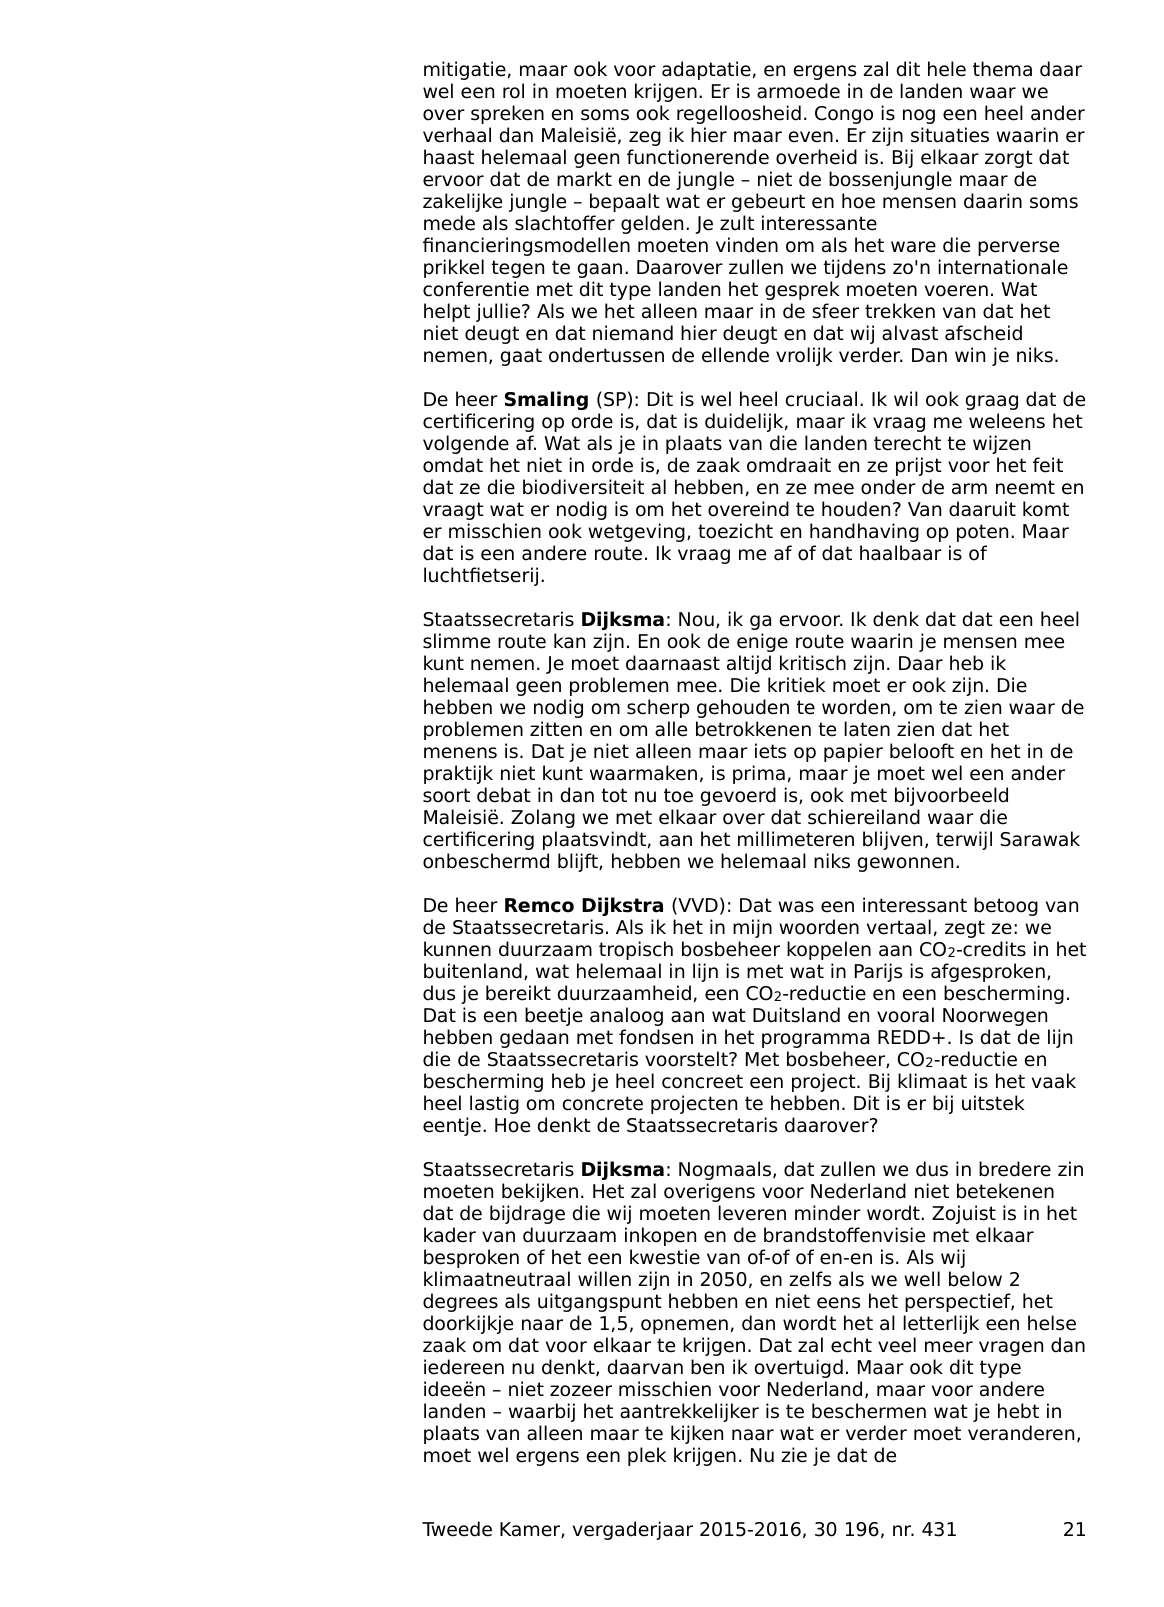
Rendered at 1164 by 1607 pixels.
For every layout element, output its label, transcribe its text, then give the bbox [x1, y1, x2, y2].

text Staatssecretaris Dijksma: Nogmaals, dat zullen we dus in bredere zin moeten bekijken. Het zal overigens voor Nederland niet betekenen dat de bijdrage die wij moeten leveren minder wordt. Zojuist is in het kader van duurzaam inkopen en de brandstoffenvisie met elkaar besproken of het een kwestie van of-of of en-en is. Als wij klimaatneutraal willen zijn in 2050, en zelfs als we well below 2 degrees als uitgangspunt hebben en niet eens het perspectief, het doorkijkje naar de 1,5, opnemen, dan wordt het al letterlijk een helse zaak om dat voor elkaar te krijgen. Dat zal echt veel meer vragen dan iedereen nu denkt, daarvan ben ik overtuigd. Maar ook dit type ideeën – niet zozeer misschien voor Nederland, maar voor andere landen – waarbij het aantrekkelijker is te beschermen wat je hebt in plaats van alleen maar te kijken naar wat er verder moet veranderen, moet wel ergens een plek krijgen. Nu zie je dat de [422, 1159, 1087, 1467]
text De heer Smaling (SP): Dit is wel heel cruciaal. Ik wil ook graag dat de certificering op orde is, dat is duidelijk, maar ik vraag me weleens het volgende af. Wat als je in plaats van die landen terecht te wijzen omdat het niet in orde is, de zaak omdraait en ze prijst voor het feit dat ze die biodiversiteit al hebben, en ze mee onder de arm neemt en vraagt wat er nodig is om het overeind te houden? Van daaruit komt er misschien ook wetgeving, toezicht en handhaving op poten. Maar dat is een andere route. Ik vraag me af of dat haalbaar is of luchtfietserij. [422, 389, 1087, 587]
text mitigatie, maar ook voor adaptatie, en ergens zal dit hele thema daar wel een rol in moeten krijgen. Er is armoede in de landen waar we over spreken en soms ook regelloosheid. Congo is nog een heel ander verhaal dan Maleisië, zeg ik hier maar even. Er zijn situaties waarin er haast helemaal geen functionerende overheid is. Bij elkaar zorgt dat ervoor dat de markt en de jungle – niet de bossenjungle maar de zakelijke jungle – bepaalt wat er gebeurt en hoe mensen daarin soms mede als slachtoffer gelden. Je zult interessante financieringsmodellen moeten vinden om als het ware die perverse prikkel tegen te gaan. Daarover zullen we tijdens zo'n internationale conferentie met dit type landen het gesprek moeten voeren. Wat helpt jullie? Als we het alleen maar in de sfeer trekken van dat het niet deugt en dat niemand hier deugt en dat wij alvast afscheid nemen, gaat ondertussen de ellende vrolijk verder. Dan win je niks. [422, 59, 1087, 367]
text Staatssecretaris Dijksma: Nou, ik ga ervoor. Ik denk dat dat een heel slimme route kan zijn. En ook de enige route waarin je mensen mee kunt nemen. Je moet daarnaast altijd kritisch zijn. Daar heb ik helemaal geen problemen mee. Die kritiek moet er ook zijn. Die hebben we nodig om scherp gehouden te worden, om te zien waar de problemen zitten en om alle betrokkenen te laten zien dat het menens is. Dat je niet alleen maar iets op papier belooft en het in de praktijk niet kunt waarmaken, is prima, maar je moet wel een ander soort debat in dan tot nu toe gevoerd is, ook met bijvoorbeeld Maleisië. Zolang we met elkaar over dat schiereiland waar die certificering plaatsvindt, aan het millimeteren blijven, terwijl Sarawak onbeschermd blijft, hebben we helemaal niks gewonnen. [422, 609, 1087, 873]
text De heer Remco Dijkstra (VVD): Dat was een interessant betoog van de Staatssecretaris. Als ik het in mijn woorden vertaal, zegt ze: we kunnen duurzaam tropisch bosbeheer koppelen aan CO2-credits in het buitenland, wat helemaal in lijn is met wat in Parijs is afgesproken, dus je bereikt duurzaamheid, een CO2-reductie en een bescherming. Dat is een beetje analoog aan wat Duitsland en vooral Noorwegen hebben gedaan met fondsen in het programma REDD+. Is dat de lijn die de Staatssecretaris voorstelt? Met bosbeheer, CO2-reductie en bescherming heb je heel concreet een project. Bij klimaat is het vaak heel lastig om concrete projecten te hebben. Dit is er bij uitstek eentje. Hoe denkt de Staatssecretaris daarover? [422, 895, 1087, 1137]
